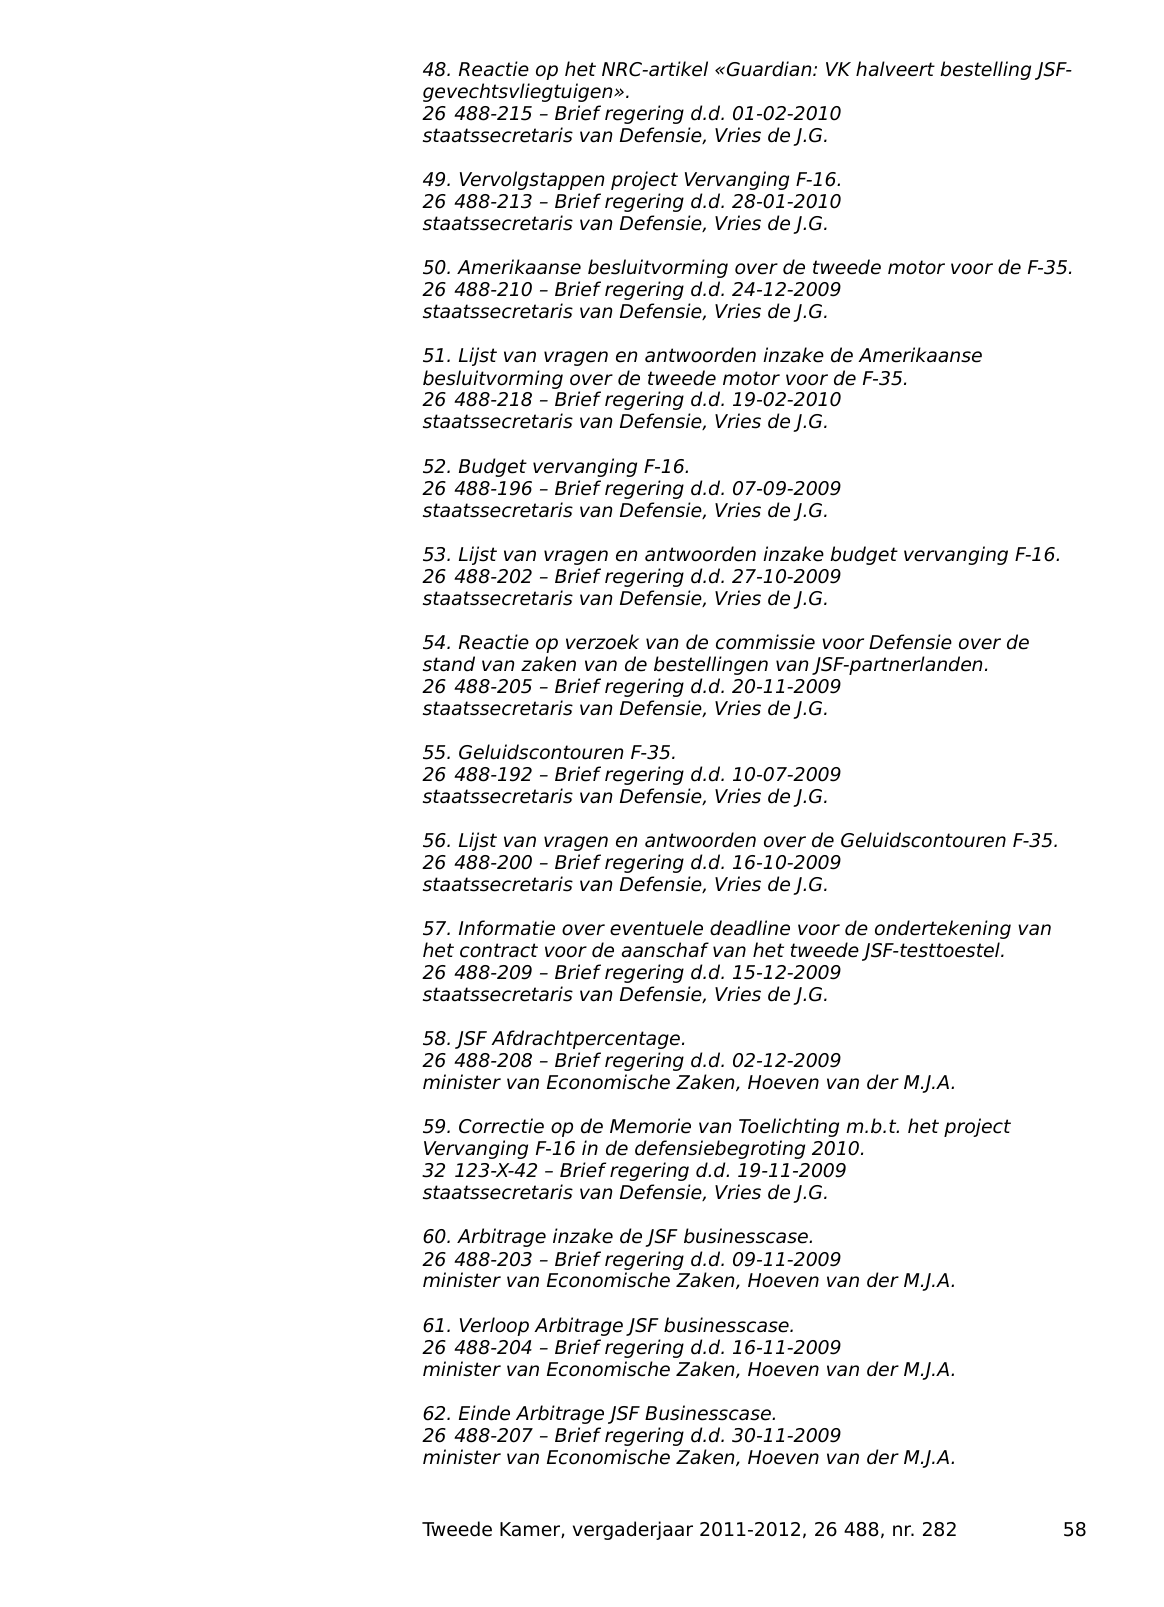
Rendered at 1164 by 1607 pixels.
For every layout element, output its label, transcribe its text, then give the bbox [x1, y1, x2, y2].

text 60. Arbitrage inzake de JSF businesscase. [422, 1226, 1087, 1248]
text staatssecretaris van Defensie, Vries de J.G. [422, 499, 1087, 521]
text 26 488-213 – Brief regering d.d. 28-01-2010 [422, 191, 1087, 213]
text 51. Lijst van vragen en antwoorden inzake de Amerikaanse besluitvorming over de tweede motor voor de F-35. [422, 345, 1087, 389]
text 26 488-202 – Brief regering d.d. 27-10-2009 [422, 566, 1087, 588]
text staatssecretaris van Defensie, Vries de J.G. [422, 411, 1087, 433]
text 55. Geluidscontouren F-35. [422, 742, 1087, 764]
text minister van Economische Zaken, Hoeven van der M.J.A. [422, 1358, 1087, 1381]
text 26 488-210 – Brief regering d.d. 24-12-2009 [422, 279, 1087, 301]
text 26 488-215 – Brief regering d.d. 01-02-2010 [422, 103, 1087, 125]
text 50. Amerikaanse besluitvorming over de tweede motor voor de F-35. [422, 257, 1087, 279]
text 48. Reactie op het NRC-artikel «Guardian: VK halveert bestelling JSF-gevechtsvliegtuigen». [422, 59, 1087, 103]
text minister van Economische Zaken, Hoeven van der M.J.A. [422, 1270, 1087, 1292]
text 56. Lijst van vragen en antwoorden over de Geluidscontouren F-35. [422, 830, 1087, 852]
text staatssecretaris van Defensie, Vries de J.G. [422, 213, 1087, 235]
text staatssecretaris van Defensie, Vries de J.G. [422, 125, 1087, 147]
text 58. JSF Afdrachtpercentage. [422, 1028, 1087, 1050]
text staatssecretaris van Defensie, Vries de J.G. [422, 786, 1087, 808]
text 52. Budget vervanging F-16. [422, 456, 1087, 477]
text staatssecretaris van Defensie, Vries de J.G. [422, 301, 1087, 323]
text 49. Vervolgstappen project Vervanging F-16. [422, 169, 1087, 191]
text 26 488-192 – Brief regering d.d. 10-07-2009 [422, 764, 1087, 786]
text 54. Reactie op verzoek van de commissie voor Defensie over de stand van zaken van de bestellingen van JSF-partnerlanden. [422, 632, 1087, 676]
text staatssecretaris van Defensie, Vries de J.G. [422, 588, 1087, 609]
text 26 488-200 – Brief regering d.d. 16-10-2009 [422, 852, 1087, 874]
text 26 488-207 – Brief regering d.d. 30-11-2009 [422, 1425, 1087, 1447]
text 59. Correctie op de Memorie van Toelichting m.b.t. het project Vervanging F-16 in de defensiebegroting 2010. [422, 1116, 1087, 1160]
text staatssecretaris van Defensie, Vries de J.G. [422, 698, 1087, 720]
text minister van Economische Zaken, Hoeven van der M.J.A. [422, 1072, 1087, 1094]
text staatssecretaris van Defensie, Vries de J.G. [422, 984, 1087, 1006]
text 26 488-205 – Brief regering d.d. 20-11-2009 [422, 676, 1087, 698]
text 26 488-196 – Brief regering d.d. 07-09-2009 [422, 477, 1087, 499]
text 53. Lijst van vragen en antwoorden inzake budget vervanging F-16. [422, 544, 1087, 566]
text staatssecretaris van Defensie, Vries de J.G. [422, 874, 1087, 896]
text minister van Economische Zaken, Hoeven van der M.J.A. [422, 1447, 1087, 1469]
text 26 488-209 – Brief regering d.d. 15-12-2009 [422, 962, 1087, 984]
text 57. Informatie over eventuele deadline voor de ondertekening van het contract voor de aanschaf van het tweede JSF-testtoestel. [422, 918, 1087, 962]
text staatssecretaris van Defensie, Vries de J.G. [422, 1182, 1087, 1204]
text 32 123-X-42 – Brief regering d.d. 19-11-2009 [422, 1160, 1087, 1182]
text 62. Einde Arbitrage JSF Businesscase. [422, 1403, 1087, 1425]
text 26 488-204 – Brief regering d.d. 16-11-2009 [422, 1337, 1087, 1358]
text 61. Verloop Arbitrage JSF businesscase. [422, 1314, 1087, 1337]
text 26 488-203 – Brief regering d.d. 09-11-2009 [422, 1248, 1087, 1270]
text 26 488-218 – Brief regering d.d. 19-02-2010 [422, 389, 1087, 411]
text 26 488-208 – Brief regering d.d. 02-12-2009 [422, 1050, 1087, 1072]
